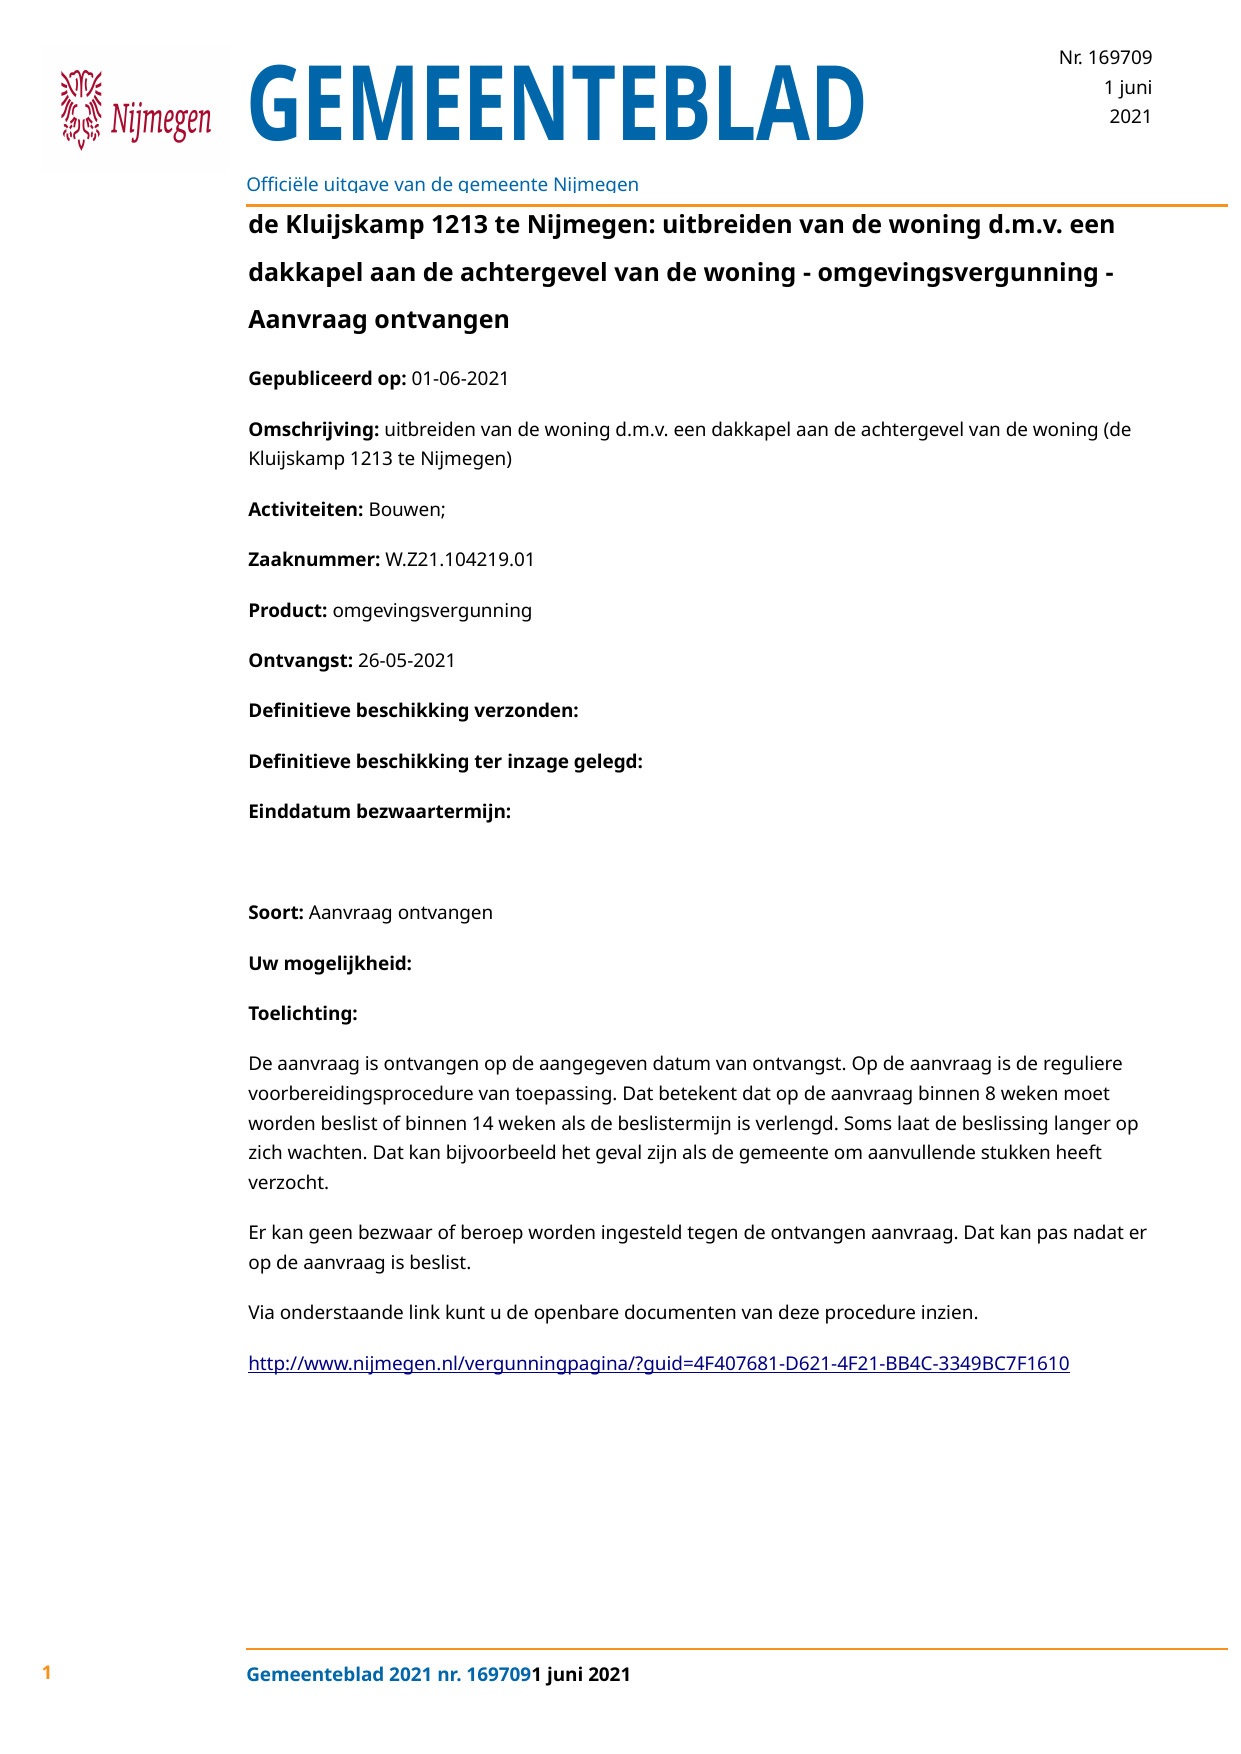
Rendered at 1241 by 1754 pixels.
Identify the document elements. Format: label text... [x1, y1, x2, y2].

text Er kan geen bezwaar of beroep worden ingesteld tegen de ontvangen aanvraag. Dat kan pas nadat er op de aanvraag is beslist. [248, 1219, 1152, 1274]
text Ontvangst: 26-05-2021 [248, 647, 1152, 673]
text Definitieve beschikking ter inzage gelegd: [248, 748, 1152, 774]
text Product: omgevingsvergunning [248, 597, 1152, 622]
text Toelichting: [248, 1000, 1152, 1026]
picture [41, 47, 231, 172]
text Soort: Aanvraag ontvangen [248, 899, 1152, 925]
text Einddatum bezwaartermijn: [248, 798, 1152, 824]
text http://www.nijmegen.nl/vergunningpagina/?guid=4F407681-D621-4F21-BB4C-3349BC7F1610 [248, 1350, 1152, 1375]
text Zaaknummer: W.Z21.104219.01 [248, 546, 1152, 572]
text Activiteiten: Bouwen; [248, 496, 1152, 522]
text Gepubliceerd op: 01-06-2021 [248, 366, 1152, 391]
text De aanvraag is ontvangen op de aangegeven datum van ontvangst. Op de aanvraag is de reguliere voorbereidingsprocedure van toepassing. Dat betekent dat op de aanvraag binnen 8 weken moet worden beslist of binnen 14 weken als de beslistermijn is verlengd. Soms laat de beslissing langer op zich wachten. Dat kan bijvoorbeeld het geval zijn als de gemeente om aanvullende stukken heeft verzocht. [248, 1051, 1152, 1194]
text de Kluijskamp 1213 te Nijmegen: uitbreiden van de woning d.m.v. een dakkapel aan de achtergevel van de woning - omgevingsvergunning - Aanvraag ontvangen [248, 207, 1152, 336]
text Definitieve beschikking verzonden: [248, 698, 1152, 723]
text Omschrijving: uitbreiden van de woning d.m.v. een dakkapel aan de achtergevel van de woning (de Kluijskamp 1213 te Nijmegen) [248, 416, 1152, 471]
text Uw mogelijkheid: [248, 950, 1152, 975]
text Via onderstaande link kunt u de openbare documenten van deze procedure inzien. [248, 1299, 1152, 1325]
